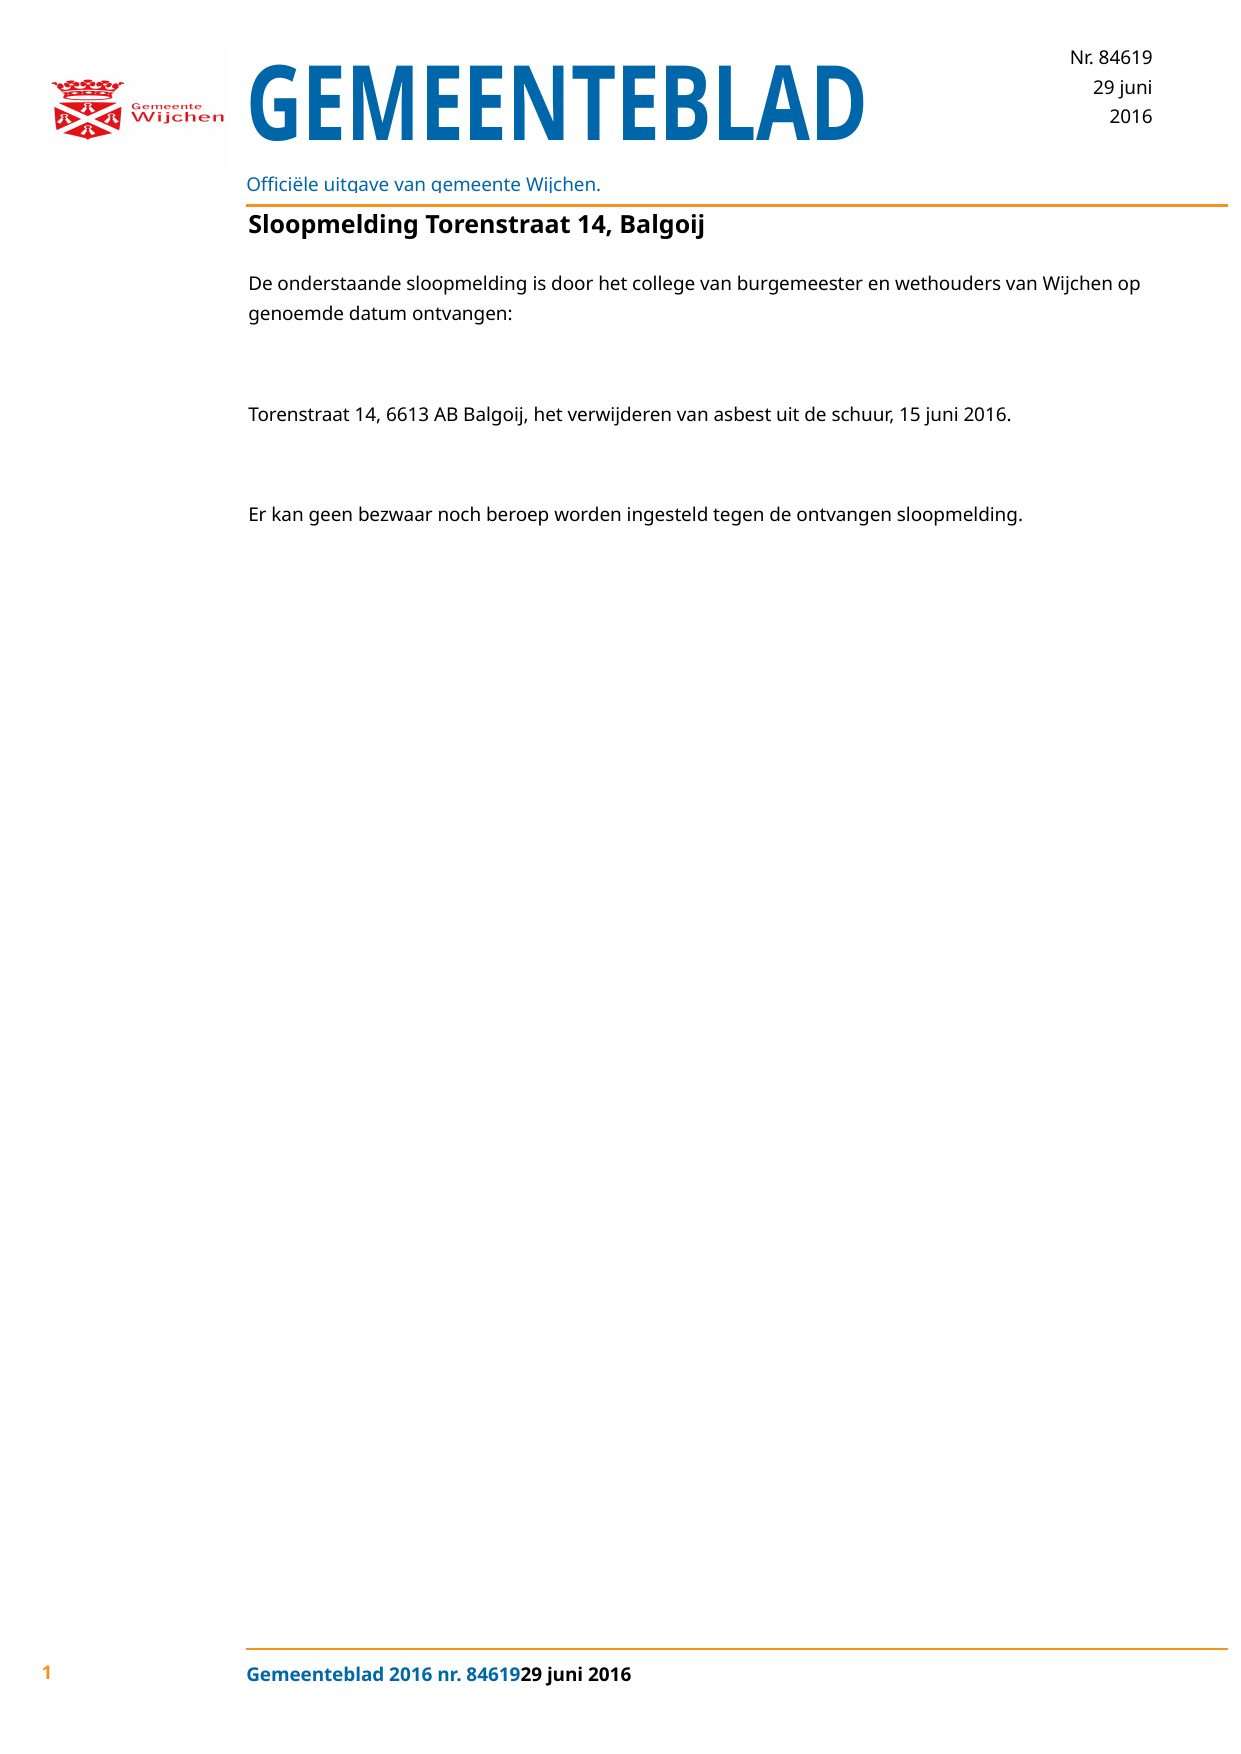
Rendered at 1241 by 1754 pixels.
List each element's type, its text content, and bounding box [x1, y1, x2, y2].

picture [41, 47, 231, 172]
text Sloopmelding Torenstraat 14, Balgoij [248, 207, 1152, 241]
text De onderstaande sloopmelding is door het college van burgemeester en wethouders van Wijchen op genoemde datum ontvangen: [248, 270, 1152, 326]
text Torenstraat 14, 6613 AB Balgoij, het verwijderen van asbest uit de schuur, 15 juni 2016. [248, 401, 1152, 426]
text Er kan geen bezwaar noch beroep worden ingesteld tegen de ontvangen sloopmelding. [248, 502, 1152, 527]
